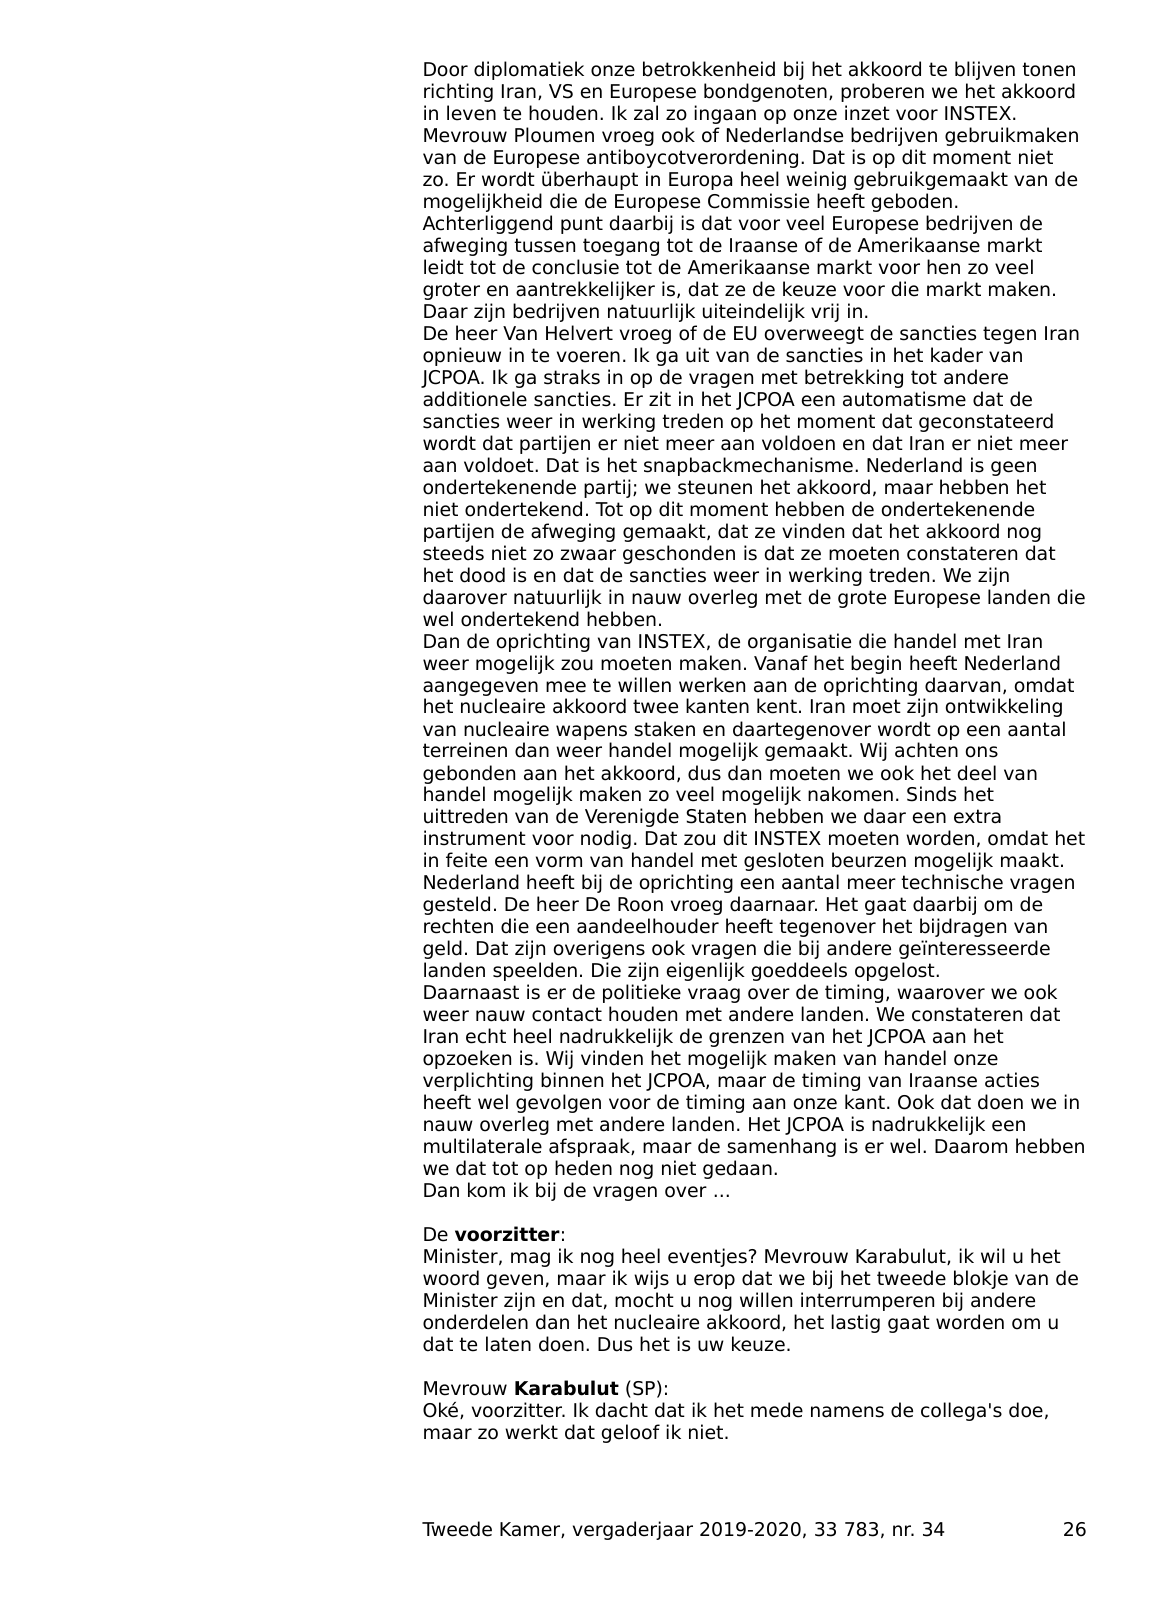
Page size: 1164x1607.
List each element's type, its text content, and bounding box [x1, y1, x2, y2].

text Mevrouw Ploumen vroeg ook of Nederlandse bedrijven gebruikmaken van de Europese antiboycotverordening. Dat is op dit moment niet zo. Er wordt überhaupt in Europa heel weinig gebruikgemaakt van de mogelijkheid die de Europese Commissie heeft geboden. Achterliggend punt daarbij is dat voor veel Europese bedrijven de afweging tussen toegang tot de Iraanse of de Amerikaanse markt leidt tot de conclusie tot de Amerikaanse markt voor hen zo veel groter en aantrekkelijker is, dat ze de keuze voor die markt maken. Daar zijn bedrijven natuurlijk uiteindelijk vrij in. [422, 125, 1087, 323]
text Oké, voorzitter. Ik dacht dat ik het mede namens de collega's doe, maar zo werkt dat geloof ik niet. [422, 1400, 1087, 1444]
text Dan de oprichting van INSTEX, de organisatie die handel met Iran weer mogelijk zou moeten maken. Vanaf het begin heeft Nederland aangegeven mee te willen werken aan de oprichting daarvan, omdat het nucleaire akkoord twee kanten kent. Iran moet zijn ontwikkeling van nucleaire wapens staken en daartegenover wordt op een aantal terreinen dan weer handel mogelijk gemaakt. Wij achten ons gebonden aan het akkoord, dus dan moeten we ook het deel van handel mogelijk maken zo veel mogelijk nakomen. Sinds het uittreden van de Verenigde Staten hebben we daar een extra instrument voor nodig. Dat zou dit INSTEX moeten worden, omdat het in feite een vorm van handel met gesloten beurzen mogelijk maakt. Nederland heeft bij de oprichting een aantal meer technische vragen gesteld. De heer De Roon vroeg daarnaar. Het gaat daarbij om de rechten die een aandeelhouder heeft tegenover het bijdragen van geld. Dat zijn overigens ook vragen die bij andere geïnteresseerde landen speelden. Die zijn eigenlijk goeddeels opgelost. [422, 631, 1087, 982]
text Minister, mag ik nog heel eventjes? Mevrouw Karabulut, ik wil u het woord geven, maar ik wijs u erop dat we bij het tweede blokje van de Minister zijn en dat, mocht u nog willen interrumperen bij andere onderdelen dan het nucleaire akkoord, het lastig gaat worden om u dat te laten doen. Dus het is uw keuze. [422, 1246, 1087, 1356]
text De voorzitter: [422, 1224, 1087, 1246]
text Mevrouw Karabulut (SP): [422, 1378, 1087, 1400]
text De heer Van Helvert vroeg of de EU overweegt de sancties tegen Iran opnieuw in te voeren. Ik ga uit van de sancties in het kader van JCPOA. Ik ga straks in op de vragen met betrekking tot andere additionele sancties. Er zit in het JCPOA een automatisme dat de sancties weer in werking treden op het moment dat geconstateerd wordt dat partijen er niet meer aan voldoen en dat Iran er niet meer aan voldoet. Dat is het snapbackmechanisme. Nederland is geen ondertekenende partij; we steunen het akkoord, maar hebben het niet ondertekend. Tot op dit moment hebben de ondertekenende partijen de afweging gemaakt, dat ze vinden dat het akkoord nog steeds niet zo zwaar geschonden is dat ze moeten constateren dat het dood is en dat de sancties weer in werking treden. We zijn daarover natuurlijk in nauw overleg met de grote Europese landen die wel ondertekend hebben. [422, 323, 1087, 631]
text Dan kom ik bij de vragen over ... [422, 1180, 1087, 1202]
text Door diplomatiek onze betrokkenheid bij het akkoord te blijven tonen richting Iran, VS en Europese bondgenoten, proberen we het akkoord in leven te houden. Ik zal zo ingaan op onze inzet voor INSTEX. [422, 59, 1087, 125]
text Daarnaast is er de politieke vraag over de timing, waarover we ook weer nauw contact houden met andere landen. We constateren dat Iran echt heel nadrukkelijk de grenzen van het JCPOA aan het opzoeken is. Wij vinden het mogelijk maken van handel onze verplichting binnen het JCPOA, maar de timing van Iraanse acties heeft wel gevolgen voor de timing aan onze kant. Ook dat doen we in nauw overleg met andere landen. Het JCPOA is nadrukkelijk een multilaterale afspraak, maar de samenhang is er wel. Daarom hebben we dat tot op heden nog niet gedaan. [422, 982, 1087, 1180]
